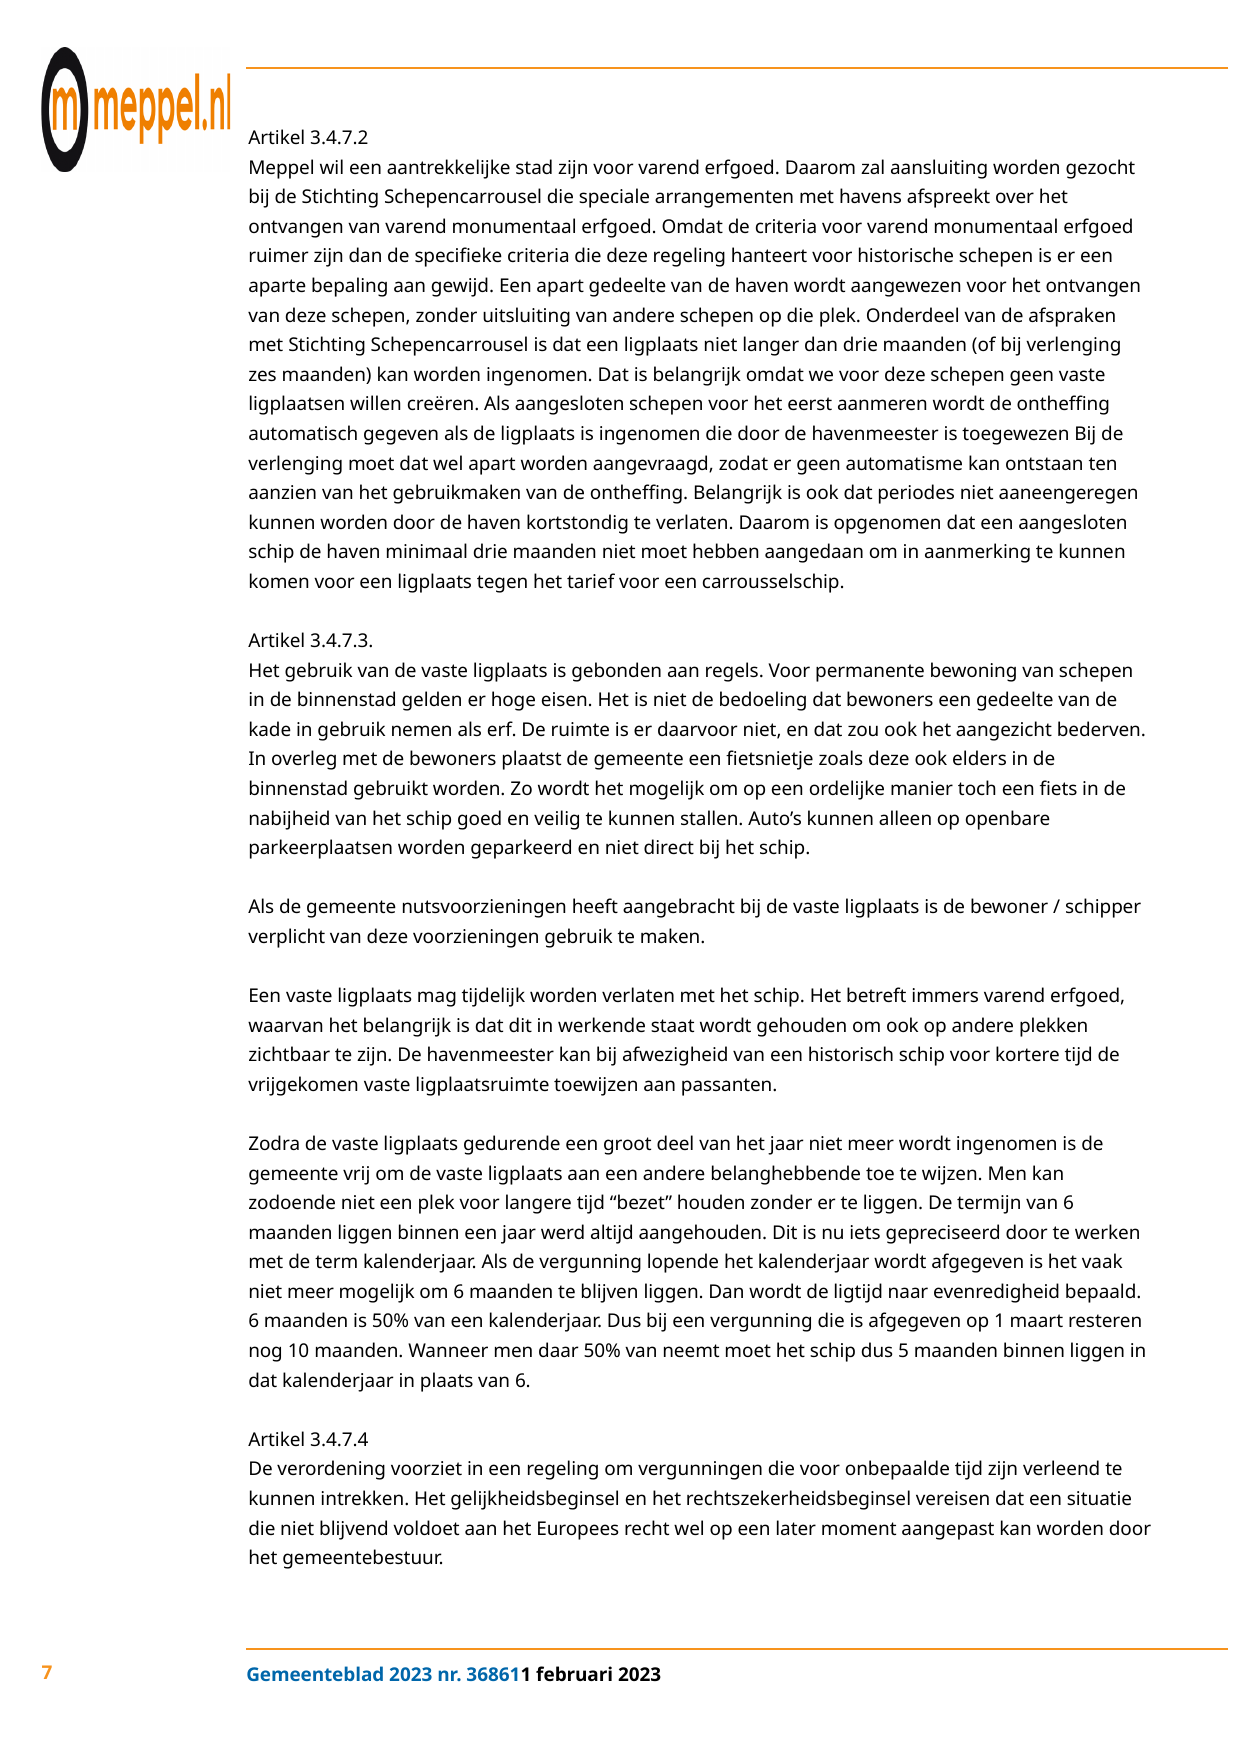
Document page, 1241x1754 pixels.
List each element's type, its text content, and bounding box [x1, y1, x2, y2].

text Zodra de vaste ligplaats gedurende een groot deel van het jaar niet meer wordt ingenomen is de gemeente vrij om de vaste ligplaats aan een andere belanghebbende toe te wijzen. Men kan zodoende niet een plek voor langere tijd “bezet” houden zonder er te liggen. De termijn van 6 maanden liggen binnen een jaar werd altijd aangehouden. Dit is nu iets gepreciseerd door te werken met de term kalenderjaar. Als de vergunning lopende het kalenderjaar wordt afgegeven is het vaak niet meer mogelijk om 6 maanden te blijven liggen. Dan wordt de ligtijd naar evenredigheid bepaald. 6 maanden is 50% van een kalenderjaar. Dus bij een vergunning die is afgegeven op 1 maart resteren nog 10 maanden. Wanneer men daar 50% van neemt moet het schip dus 5 maanden binnen liggen in dat kalenderjaar in plaats van 6. [248, 1130, 1152, 1393]
text Artikel 3.4.7.2 [248, 124, 1152, 150]
text De verordening voorziet in een regeling om vergunningen die voor onbepaalde tijd zijn verleend te kunnen intrekken. Het gelijkheidsbeginsel en het rechtszekerheidsbeginsel vereisen dat een situatie die niet blijvend voldoet aan het Europees recht wel op een later moment aangepast kan worden door het gemeentebestuur. [248, 1456, 1152, 1570]
text Een vaste ligplaats mag tijdelijk worden verlaten met het schip. Het betreft immers varend erfgoed, waarvan het belangrijk is dat dit in werkende staat wordt gehouden om ook op andere plekken zichtbaar te zijn. De havenmeester kan bij afwezigheid van een historisch schip voor kortere tijd de vrijgekomen vaste ligplaatsruimte toewijzen aan passanten. [248, 982, 1152, 1097]
text Als de gemeente nutsvoorzieningen heeft aangebracht bij de vaste ligplaats is de bewoner / schipper verplicht van deze voorzieningen gebruik te maken. [248, 893, 1152, 949]
text Meppel wil een aantrekkelijke stad zijn voor varend erfgoed. Daarom zal aansluiting worden gezocht bij de Stichting Schepencarrousel die speciale arrangementen met havens afspreekt over het ontvangen van varend monumentaal erfgoed. Omdat de criteria voor varend monumentaal erfgoed ruimer zijn dan de specifieke criteria die deze regeling hanteert voor historische schepen is er een aparte bepaling aan gewijd. Een apart gedeelte van de haven wordt aangewezen voor het ontvangen van deze schepen, zonder uitsluiting van andere schepen op die plek. Onderdeel van de afspraken met Stichting Schepencarrousel is dat een ligplaats niet langer dan drie maanden (of bij verlenging zes maanden) kan worden ingenomen. Dat is belangrijk omdat we voor deze schepen geen vaste ligplaatsen willen creëren. Als aangesloten schepen voor het eerst aanmeren wordt de ontheffing automatisch gegeven als de ligplaats is ingenomen die door de havenmeester is toegewezen Bij de verlenging moet dat wel apart worden aangevraagd, zodat er geen automatisme kan ontstaan ten aanzien van het gebruikmaken van de ontheffing. Belangrijk is ook dat periodes niet aaneengeregen kunnen worden door de haven kortstondig te verlaten. Daarom is opgenomen dat een aangesloten schip de haven minimaal drie maanden niet moet hebben aangedaan om in aanmerking te kunnen komen voor een ligplaats tegen het tarief voor een carrousselschip. [248, 154, 1152, 594]
picture [41, 47, 231, 172]
text Artikel 3.4.7.3. [248, 627, 1152, 653]
text Artikel 3.4.7.4 [248, 1426, 1152, 1452]
text Het gebruik van de vaste ligplaats is gebonden aan regels. Voor permanente bewoning van schepen in de binnenstad gelden er hoge eisen. Het is niet de bedoeling dat bewoners een gedeelte van de kade in gebruik nemen als erf. De ruimte is er daarvoor niet, en dat zou ook het aangezicht bederven. In overleg met de bewoners plaatst de gemeente een fietsnietje zoals deze ook elders in de binnenstad gebruikt worden. Zo wordt het mogelijk om op een ordelijke manier toch een fiets in de nabijheid van het schip goed en veilig te kunnen stallen. Auto’s kunnen alleen op openbare parkeerplaatsen worden geparkeerd en niet direct bij het schip. [248, 657, 1152, 860]
